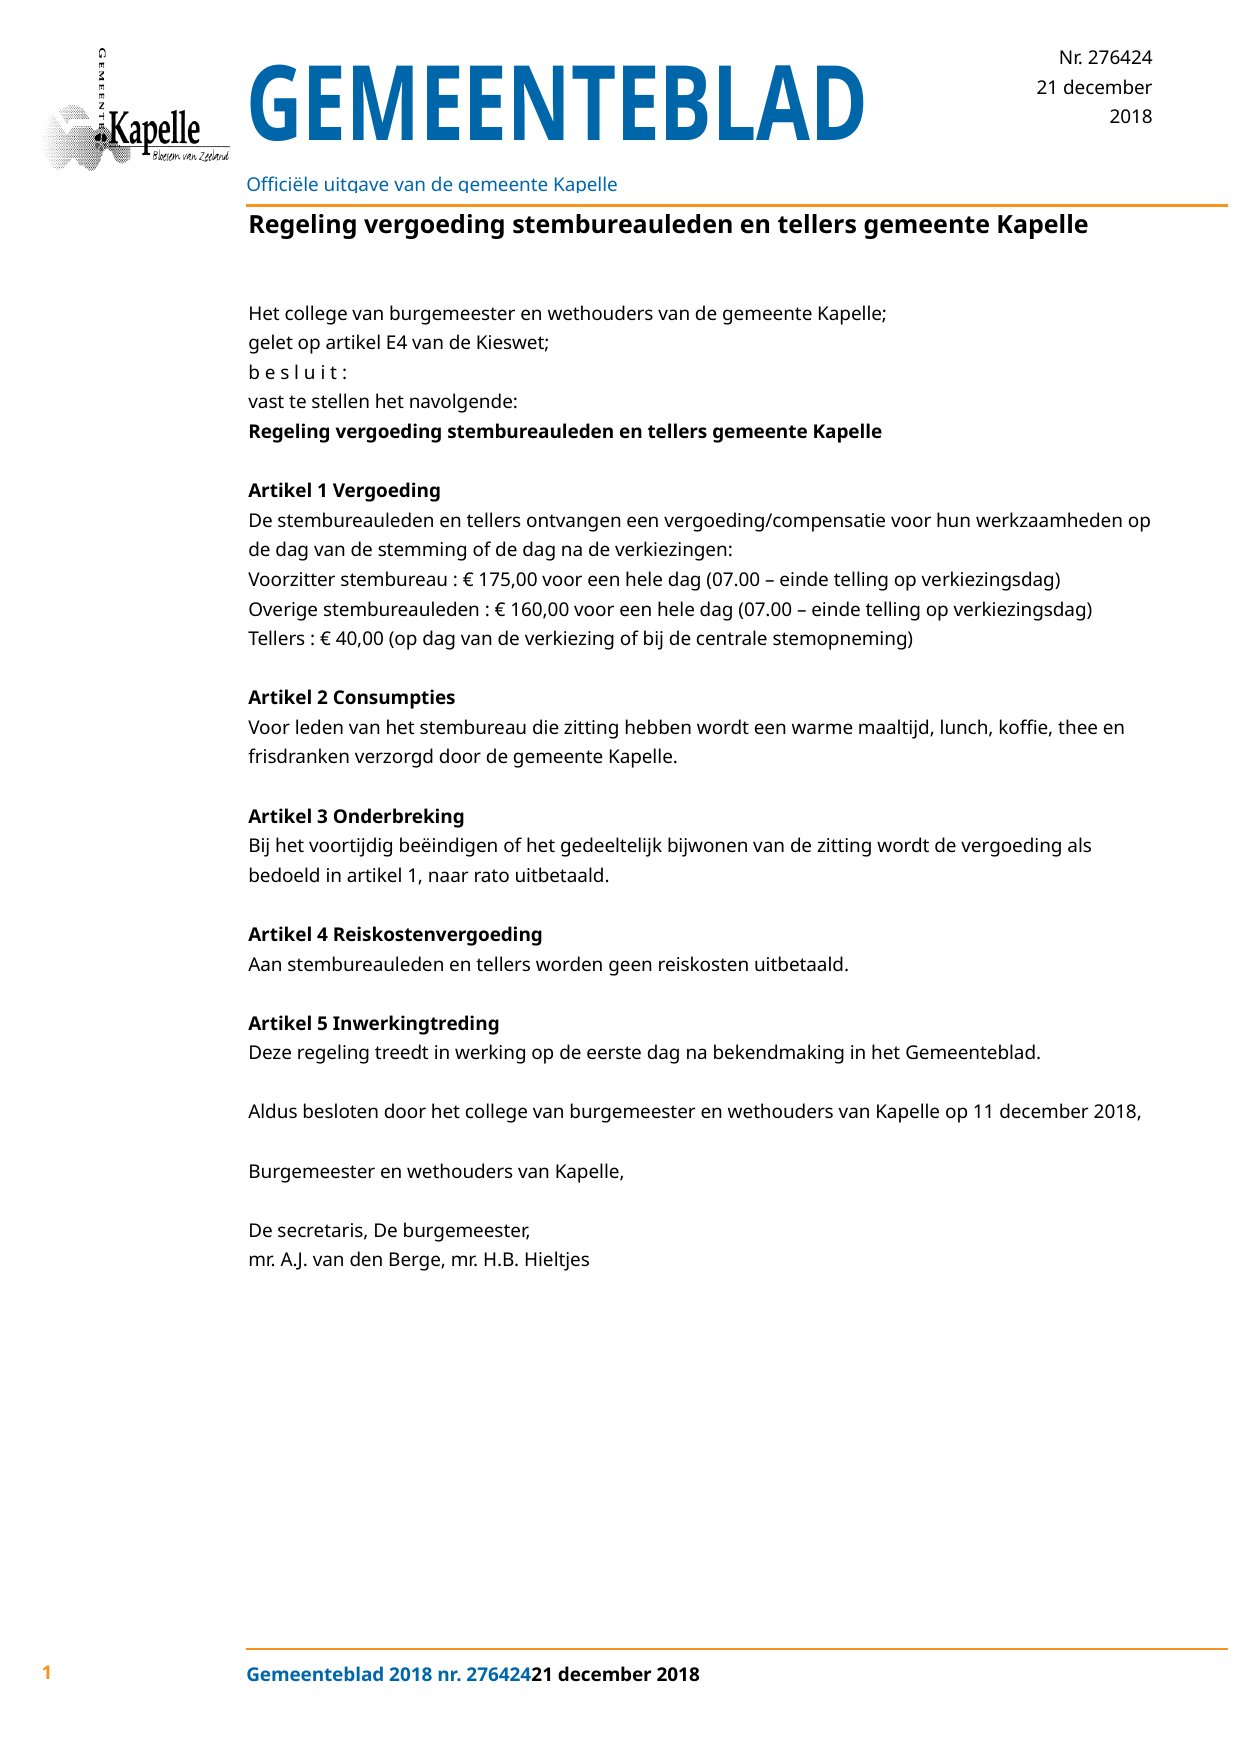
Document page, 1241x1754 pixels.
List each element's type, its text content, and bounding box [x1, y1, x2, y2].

text Deze regeling treedt in werking op de eerste dag na bekendmaking in het Gemeenteblad. [248, 1039, 1152, 1065]
text Aldus besloten door het college van burgemeester en wethouders van Kapelle op 11 december 2018, [248, 1099, 1152, 1124]
text Artikel 3 Onderbreking [248, 803, 1152, 828]
text Artikel 5 Inwerkingtreding [248, 1010, 1152, 1036]
picture [41, 47, 231, 172]
text Bij het voortijdig beëindigen of het gedeeltelijk bijwonen van de zitting wordt de vergoeding als bedoeld in artikel 1, naar rato uitbetaald. [248, 832, 1152, 888]
text Overige stembureauleden : € 160,00 voor een hele dag (07.00 – einde telling op verkiezingsdag) [248, 596, 1152, 621]
text Voor leden van het stembureau die zitting hebben wordt een warme maaltijd, lunch, koffie, thee en frisdranken verzorgd door de gemeente Kapelle. [248, 714, 1152, 769]
text Artikel 1 Vergoeding [248, 477, 1152, 503]
text De secretaris, De burgemeester, [248, 1217, 1152, 1243]
text b e s l u i t : [248, 359, 1152, 385]
text Het college van burgemeester en wethouders van de gemeente Kapelle; [248, 300, 1152, 326]
text gelet op artikel E4 van de Kieswet; [248, 329, 1152, 355]
text Regeling vergoeding stembureauleden en tellers gemeente Kapelle [248, 207, 1152, 241]
text Artikel 2 Consumpties [248, 684, 1152, 710]
text mr. A.J. van den Berge, mr. H.B. Hieltjes [248, 1247, 1152, 1272]
text Aan stembureauleden en tellers worden geen reiskosten uitbetaald. [248, 951, 1152, 976]
text Voorzitter stembureau : € 175,00 voor een hele dag (07.00 – einde telling op verkiezingsdag) [248, 566, 1152, 592]
text Tellers : € 40,00 (op dag van de verkiezing of bij de centrale stemopneming) [248, 625, 1152, 651]
text Artikel 4 Reiskostenvergoeding [248, 921, 1152, 947]
text De stembureauleden en tellers ontvangen een vergoeding/compensatie voor hun werkzaamheden op de dag van de stemming of de dag na de verkiezingen: [248, 507, 1152, 562]
text Burgemeester en wethouders van Kapelle, [248, 1158, 1152, 1183]
text Regeling vergoeding stembureauleden en tellers gemeente Kapelle [248, 418, 1152, 444]
text vast te stellen het navolgende: [248, 389, 1152, 414]
